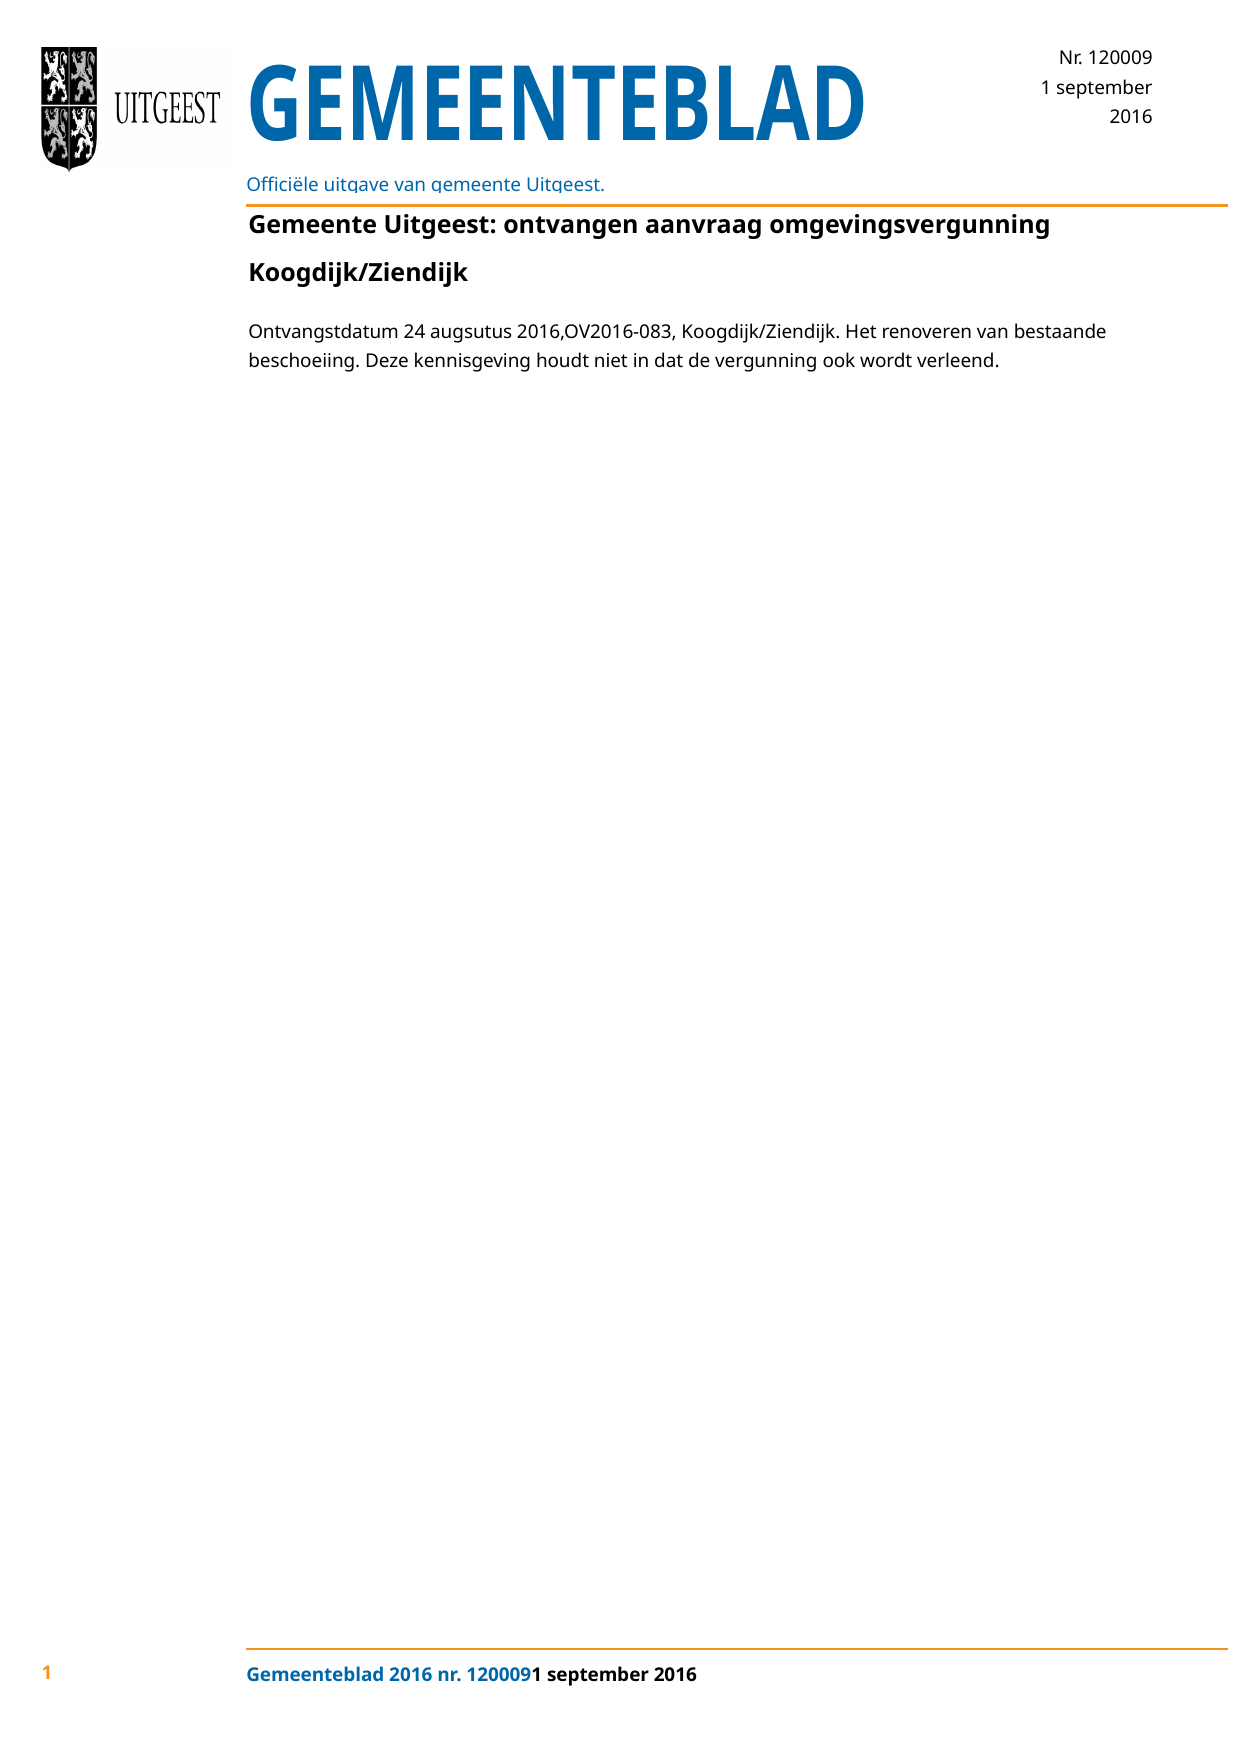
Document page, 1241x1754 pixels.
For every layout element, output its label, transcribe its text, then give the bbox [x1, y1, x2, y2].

text Ontvangstdatum 24 augsutus 2016,OV2016-083, Koogdijk/Ziendijk. Het renoveren van bestaande beschoeiing. Deze kennisgeving houdt niet in dat de vergunning ook wordt verleend. [248, 318, 1152, 373]
picture [41, 47, 231, 172]
text Gemeente Uitgeest: ontvangen aanvraag omgevingsvergunning Koogdijk/Ziendijk [248, 207, 1152, 288]
